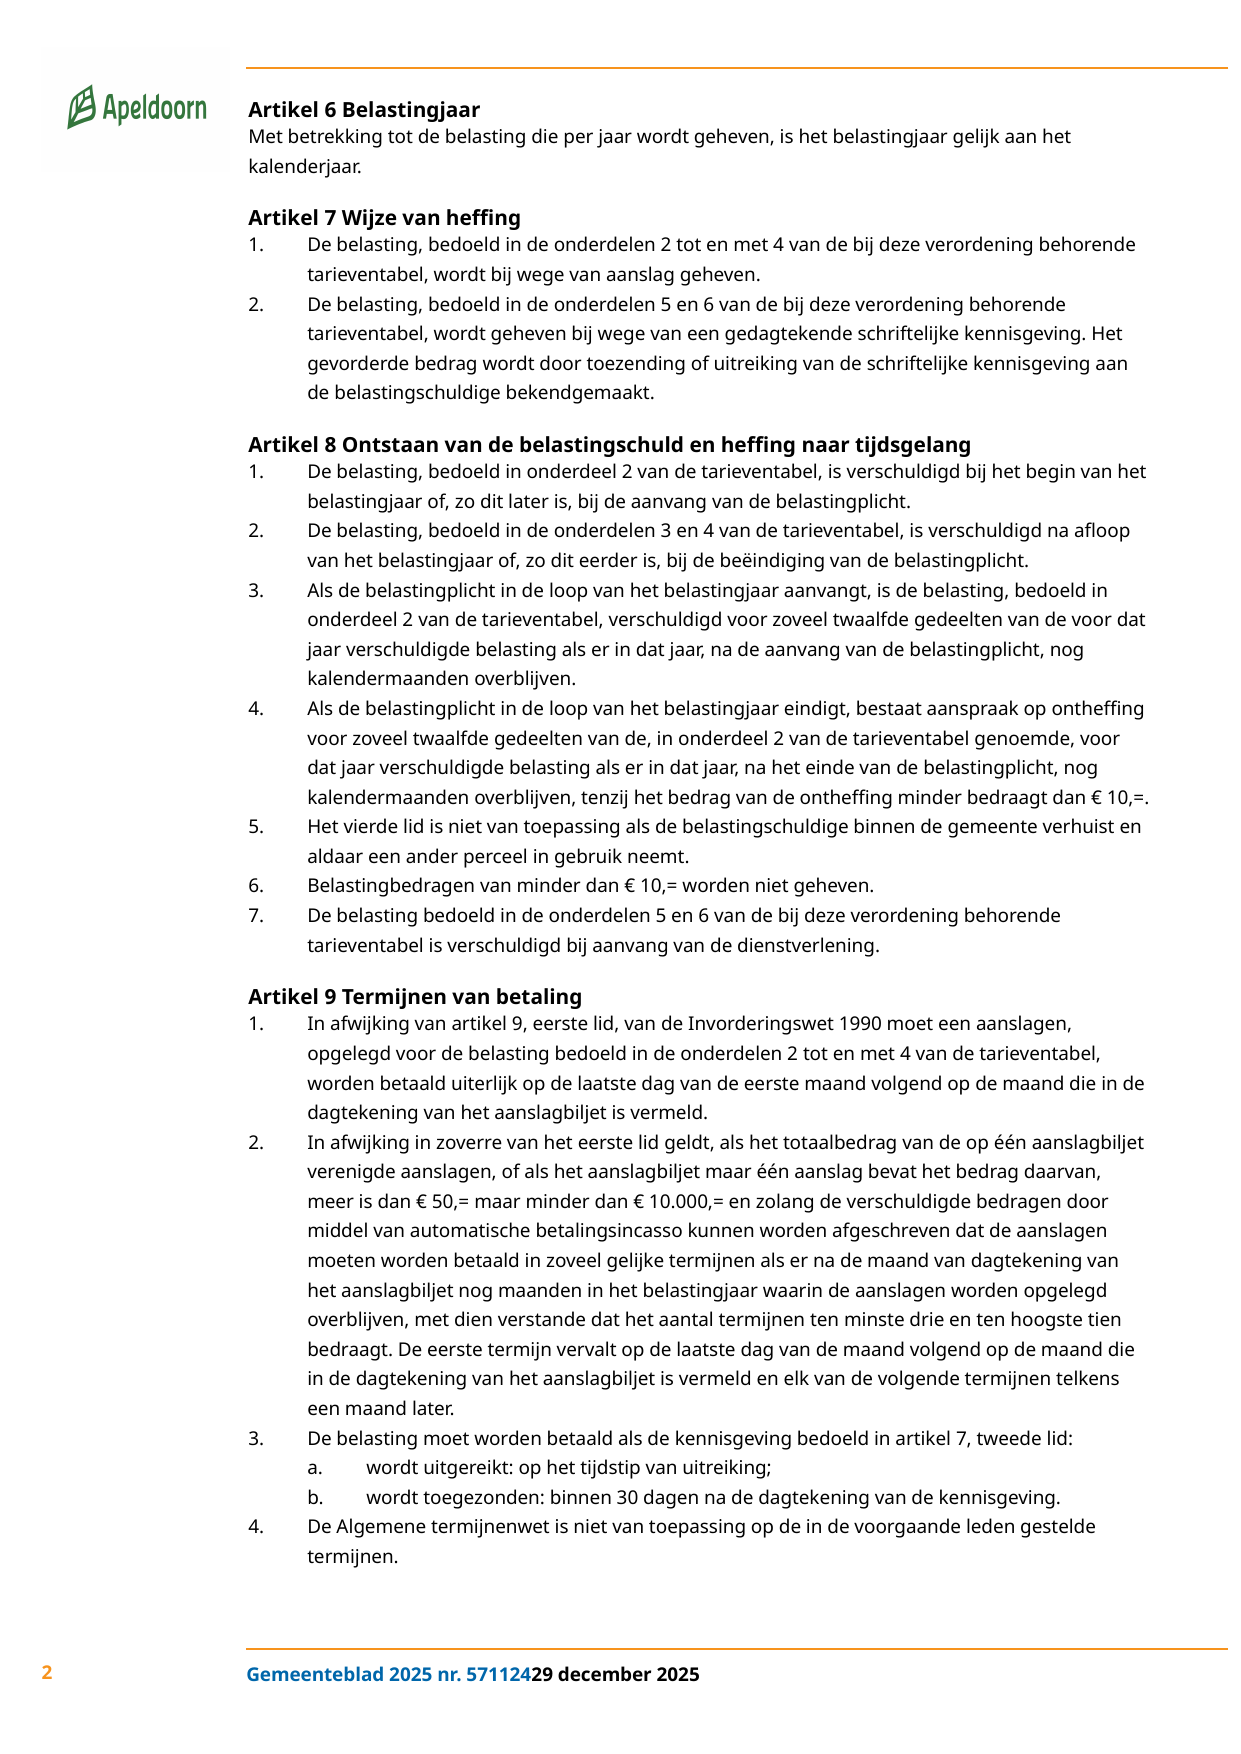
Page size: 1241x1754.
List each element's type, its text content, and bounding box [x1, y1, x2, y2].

text Artikel 9 Termijnen van betaling [248, 982, 1152, 1011]
list De belasting moet worden betaald als de kennisgeving bedoeld in artikel 7, tweede lid: [248, 1425, 1152, 1451]
list Als de belastingplicht in de loop van het belastingjaar aanvangt, is de belasting, bedoeld in onderdeel 2 van de tarieventabel, verschuldigd voor zoveel twaalfde gedeelten van de voor dat jaar verschuldigde belasting als er in dat jaar, na de aanvang van de belastingplicht, nog kalendermaanden overblijven. [248, 577, 1152, 691]
list In afwijking in zoverre van het eerste lid geldt, als het totaalbedrag van de op één aanslagbiljet verenigde aanslagen, of als het aanslagbiljet maar één aanslag bevat het bedrag daarvan, meer is dan € 50,= maar minder dan € 10.000,= en zolang de verschuldigde bedragen door middel van automatische betalingsincasso kunnen worden afgeschreven dat de aanslagen moeten worden betaald in zoveel gelijke termijnen als er na de maand van dagtekening van het aanslagbiljet nog maanden in het belastingjaar waarin de aanslagen worden opgelegd overblijven, met dien verstande dat het aantal termijnen ten minste drie en ten hoogste tien bedraagt. De eerste termijn vervalt op de laatste dag van de maand volgend op de maand die in de dagtekening van het aanslagbiljet is vermeld en elk van de volgende termijnen telkens een maand later. [248, 1129, 1152, 1421]
list Als de belastingplicht in de loop van het belastingjaar eindigt, bestaat aanspraak op ontheffing voor zoveel twaalfde gedeelten van de, in onderdeel 2 van de tarieventabel genoemde, voor dat jaar verschuldigde belasting als er in dat jaar, na het einde van de belastingplicht, nog kalendermaanden overblijven, tenzij het bedrag van de ontheffing minder bedraagt dan € 10,=. [248, 695, 1152, 809]
picture [41, 47, 231, 172]
list De belasting, bedoeld in de onderdelen 3 en 4 van de tarieventabel, is verschuldigd na afloop van het belastingjaar of, zo dit eerder is, bij de beëindiging van de belastingplicht. [248, 518, 1152, 573]
list wordt toegezonden: binnen 30 dagen na de dagtekening van de kennisgeving. [307, 1484, 1152, 1510]
list De belasting, bedoeld in de onderdelen 5 en 6 van de bij deze verordening behorende tarieventabel, wordt geheven bij wege van een gedagtekende schriftelijke kennisgeving. Het gevorderde bedrag wordt door toezending of uitreiking van de schriftelijke kennisgeving aan de belastingschuldige bekendgemaakt. [248, 291, 1152, 405]
list De Algemene termijnenwet is niet van toepassing op de in de voorgaande leden gestelde termijnen. [248, 1513, 1152, 1569]
list De belasting bedoeld in de onderdelen 5 en 6 van de bij deze verordening behorende tarieventabel is verschuldigd bij aanvang van de dienstverlening. [248, 902, 1152, 957]
list De belasting, bedoeld in de onderdelen 2 tot en met 4 van de bij deze verordening behorende tarieventabel, wordt bij wege van aanslag geheven. [248, 232, 1152, 287]
text Artikel 8 Ontstaan van de belastingschuld en heffing naar tijdsgelang [248, 430, 1152, 458]
text Artikel 7 Wijze van heffing [248, 203, 1152, 232]
list Belastingbedragen van minder dan € 10,= worden niet geheven. [248, 873, 1152, 898]
text Artikel 6 Belastingjaar [248, 95, 1152, 123]
list wordt uitgereikt: op het tijdstip van uitreiking; [307, 1454, 1152, 1480]
list In afwijking van artikel 9, eerste lid, van de Invorderingswet 1990 moet een aanslagen, opgelegd voor de belasting bedoeld in de onderdelen 2 tot en met 4 van de tarieventabel, worden betaald uiterlijk op de laatste dag van de eerste maand volgend op de maand die in de dagtekening van het aanslagbiljet is vermeld. [248, 1011, 1152, 1125]
list De belasting, bedoeld in onderdeel 2 van de tarieventabel, is verschuldigd bij het begin van het belastingjaar of, zo dit later is, bij de aanvang van de belastingplicht. [248, 458, 1152, 514]
list Het vierde lid is niet van toepassing als de belastingschuldige binnen de gemeente verhuist en aldaar een ander perceel in gebruik neemt. [248, 813, 1152, 869]
text Met betrekking tot de belasting die per jaar wordt geheven, is het belastingjaar gelijk aan het kalenderjaar. [248, 123, 1152, 178]
